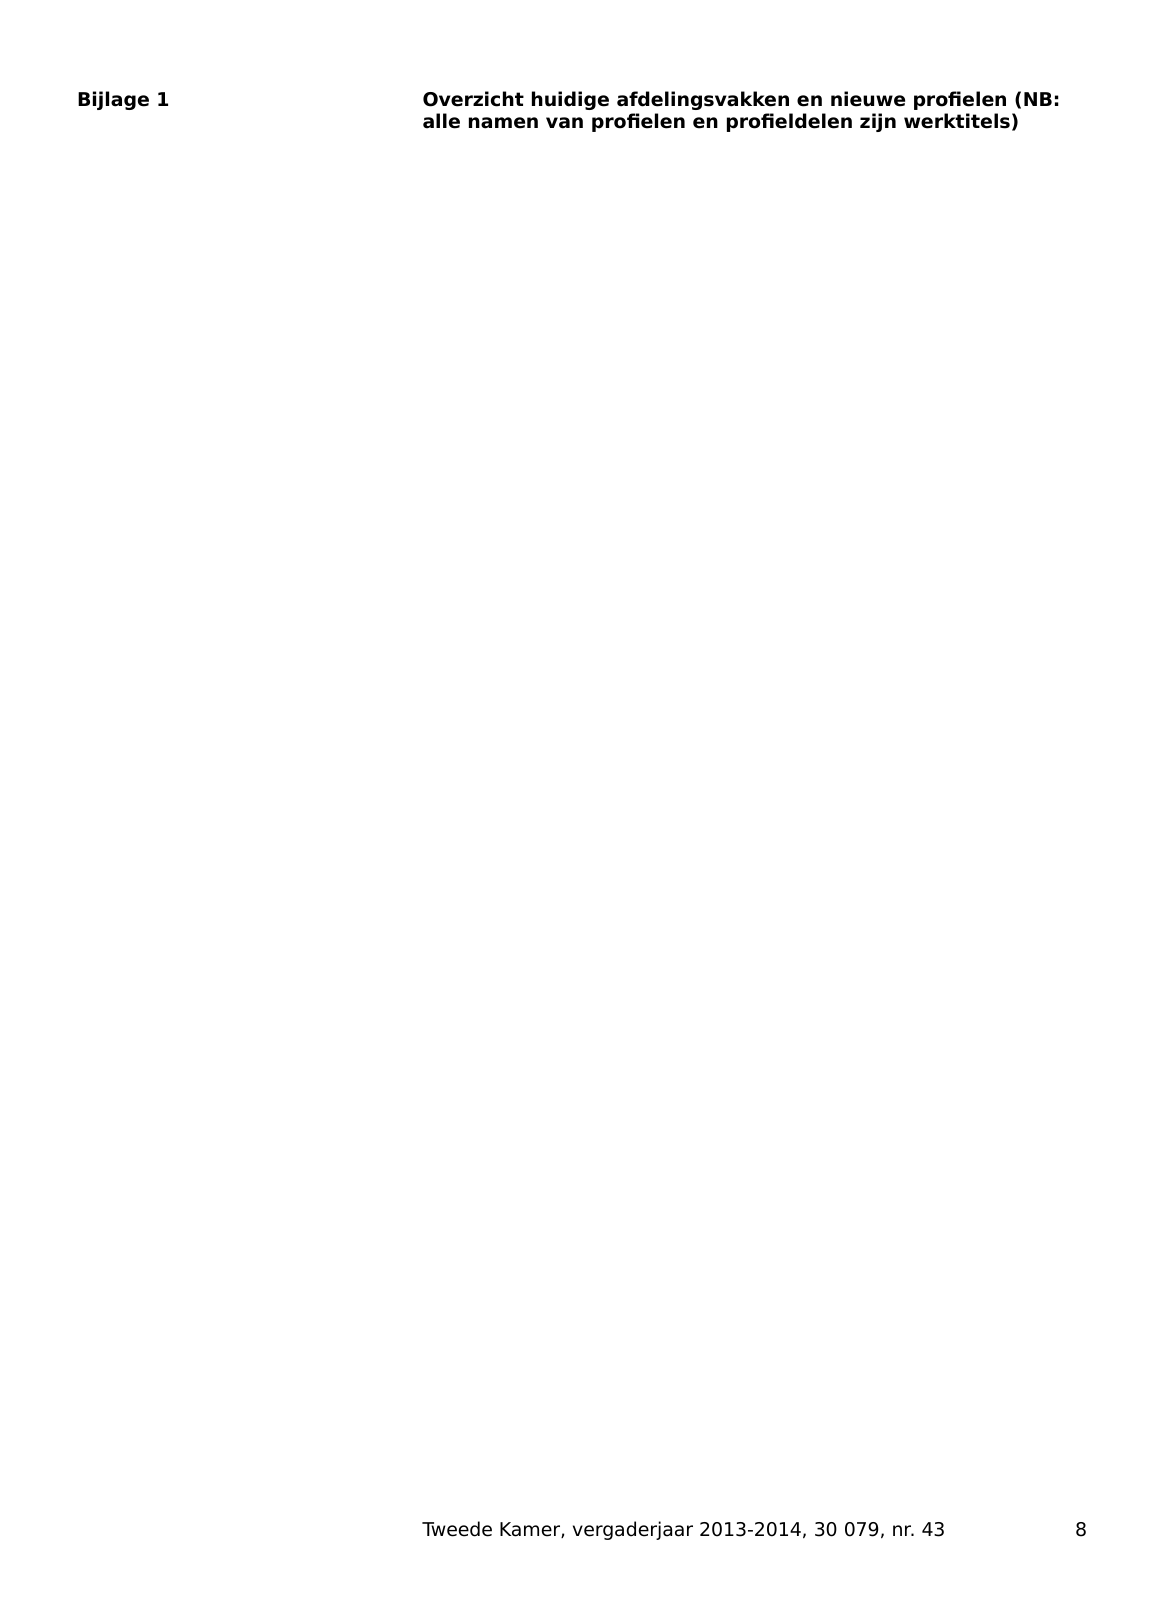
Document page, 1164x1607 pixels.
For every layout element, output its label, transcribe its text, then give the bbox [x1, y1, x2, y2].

subtitle Bijlage 1 Overzicht huidige afdelingsvakken en nieuwe profielen (NB: alle namen van profielen en profieldelen zijn werktitels) [77, 89, 1087, 133]
